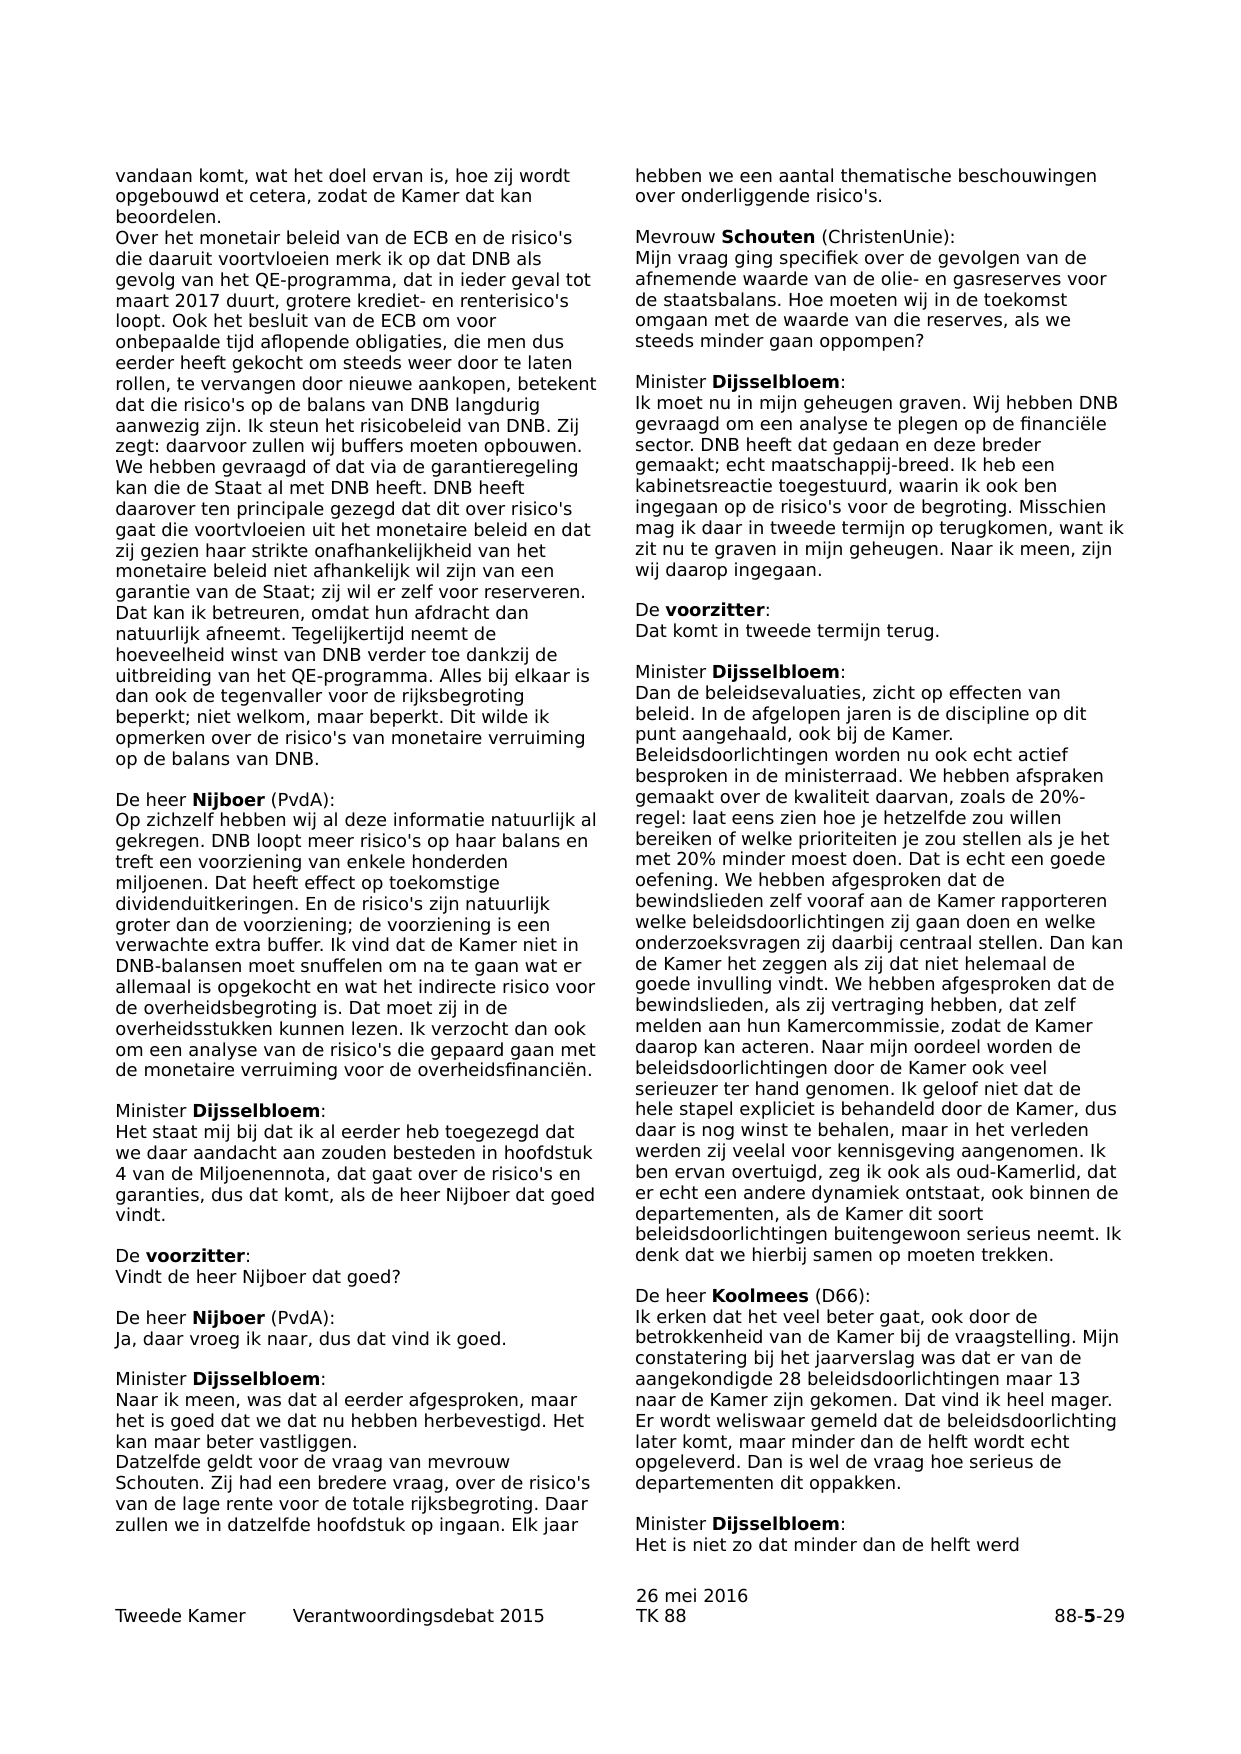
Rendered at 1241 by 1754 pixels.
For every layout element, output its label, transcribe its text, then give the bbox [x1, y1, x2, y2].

text vandaan komt, wat het doel ervan is, hoe zij wordt opgebouwd et cetera, zodat de Kamer dat kan beoordelen. [115, 165, 605, 228]
text Minister Dijsselbloem: [635, 372, 1125, 393]
text Mevrouw Schouten (ChristenUnie): [635, 227, 1125, 248]
text Het staat mij bij dat ik al eerder heb toegezegd dat we daar aandacht aan zouden besteden in hoofdstuk 4 van de Miljoenennota, dat gaat over de risico's en garanties, dus dat komt, als de heer Nijboer dat goed vindt. [115, 1122, 605, 1226]
text Op zichzelf hebben wij al deze informatie natuurlijk al gekregen. DNB loopt meer risico's op haar balans en treft een voorziening van enkele honderden miljoenen. Dat heeft effect op toekomstige dividenduitkeringen. En de risico's zijn natuurlijk groter dan de voorziening; de voorziening is een verwachte extra buffer. Ik vind dat de Kamer niet in DNB-balansen moet snuffelen om na te gaan wat er allemaal is opgekocht en wat het indirecte risico voor de overheidsbegroting is. Dat moet zij in de overheidsstukken kunnen lezen. Ik verzocht dan ook om een analyse van de risico's die gepaard gaan met de monetaire verruiming voor de overheidsfinanciën. [115, 810, 605, 1081]
text De voorzitter: [115, 1246, 605, 1267]
text Ik moet nu in mijn geheugen graven. Wij hebben DNB gevraagd om een analyse te plegen op de financiële sector. DNB heeft dat gedaan en deze breder gemaakt; echt maatschappij-breed. Ik heb een kabinetsreactie toegestuurd, waarin ik ook ben ingegaan op de risico's voor de begroting. Misschien mag ik daar in tweede termijn op terugkomen, want ik zit nu te graven in mijn geheugen. Naar ik meen, zijn wij daarop ingegaan. [635, 393, 1125, 580]
text Ik erken dat het veel beter gaat, ook door de betrokkenheid van de Kamer bij de vraagstelling. Mijn constatering bij het jaarverslag was dat er van de aangekondigde 28 beleidsdoorlichtingen maar 13 naar de Kamer zijn gekomen. Dat vind ik heel mager. Er wordt weliswaar gemeld dat de beleidsdoorlichting later komt, maar minder dan de helft wordt echt opgeleverd. Dan is wel de vraag hoe serieus de departementen dit oppakken. [635, 1306, 1125, 1494]
text De heer Nijboer (PvdA): [115, 789, 605, 810]
text Dat komt in tweede termijn terug. [635, 621, 1125, 642]
text Minister Dijsselbloem: [635, 1514, 1125, 1535]
text Dan de beleidsevaluaties, zicht op effecten van beleid. In de afgelopen jaren is de discipline op dit punt aangehaald, ook bij de Kamer. Beleidsdoorlichtingen worden nu ook echt actief besproken in de ministerraad. We hebben afspraken gemaakt over de kwaliteit daarvan, zoals de 20%-regel: laat eens zien hoe je hetzelfde zou willen bereiken of welke prioriteiten je zou stellen als je het met 20% minder moest doen. Dat is echt een goede oefening. We hebben afgesproken dat de bewindslieden zelf vooraf aan de Kamer rapporteren welke beleidsdoorlichtingen zij gaan doen en welke onderzoeksvragen zij daarbij centraal stellen. Dan kan de Kamer het zeggen als zij dat niet helemaal de goede invulling vindt. We hebben afgesproken dat de bewindslieden, als zij vertraging hebben, dat zelf melden aan hun Kamercommissie, zodat de Kamer daarop kan acteren. Naar mijn oordeel worden de beleidsdoorlichtingen door de Kamer ook veel serieuzer ter hand genomen. Ik geloof niet dat de hele stapel expliciet is behandeld door de Kamer, dus daar is nog winst te behalen, maar in het verleden werden zij veelal voor kennisgeving aangenomen. Ik ben ervan overtuigd, zeg ik ook als oud-Kamerlid, dat er echt een andere dynamiek ontstaat, ook binnen de departementen, als de Kamer dit soort beleidsdoorlichtingen buitengewoon serieus neemt. Ik denk dat we hierbij samen op moeten trekken. [635, 682, 1125, 1266]
text Over het monetair beleid van de ECB en de risico's die daaruit voortvloeien merk ik op dat DNB als gevolg van het QE-programma, dat in ieder geval tot maart 2017 duurt, grotere krediet- en renterisico's loopt. Ook het besluit van de ECB om voor onbepaalde tijd aflopende obligaties, die men dus eerder heeft gekocht om steeds weer door te laten rollen, te vervangen door nieuwe aankopen, betekent dat die risico's op de balans van DNB langdurig aanwezig zijn. Ik steun het risicobeleid van DNB. Zij zegt: daarvoor zullen wij buffers moeten opbouwen. We hebben gevraagd of dat via de garantieregeling kan die de Staat al met DNB heeft. DNB heeft daarover ten principale gezegd dat dit over risico's gaat die voortvloeien uit het monetaire beleid en dat zij gezien haar strikte onafhankelijkheid van het monetaire beleid niet afhankelijk wil zijn van een garantie van de Staat; zij wil er zelf voor reserveren. Dat kan ik betreuren, omdat hun afdracht dan natuurlijk afneemt. Tegelijkertijd neemt de hoeveelheid winst van DNB verder toe dankzij de uitbreiding van het QE-programma. Alles bij elkaar is dan ook de tegenvaller voor de rijksbegroting beperkt; niet welkom, maar beperkt. Dit wilde ik opmerken over de risico's van monetaire verruiming op de balans van DNB. [115, 228, 605, 769]
text hebben we een aantal thematische beschouwingen over onderliggende risico's. [635, 165, 1125, 207]
text Minister Dijsselbloem: [115, 1101, 605, 1122]
text Minister Dijsselbloem: [115, 1369, 605, 1390]
text Naar ik meen, was dat al eerder afgesproken, maar het is goed dat we dat nu hebben herbevestigd. Het kan maar beter vastliggen. [115, 1390, 605, 1452]
text Mijn vraag ging specifiek over de gevolgen van de afnemende waarde van de olie- en gasreserves voor de staatsbalans. Hoe moeten wij in de toekomst omgaan met de waarde van die reserves, als we steeds minder gaan oppompen? [635, 248, 1125, 352]
text De heer Koolmees (D66): [635, 1286, 1125, 1306]
text Ja, daar vroeg ik naar, dus dat vind ik goed. [115, 1328, 605, 1349]
text De voorzitter: [635, 600, 1125, 621]
text Het is niet zo dat minder dan de helft werd [635, 1535, 1125, 1556]
text Vindt de heer Nijboer dat goed? [115, 1267, 605, 1287]
text De heer Nijboer (PvdA): [115, 1307, 605, 1328]
text Minister Dijsselbloem: [635, 662, 1125, 682]
text Datzelfde geldt voor de vraag van mevrouw Schouten. Zij had een bredere vraag, over de risico's van de lage rente voor de totale rijksbegroting. Daar zullen we in datzelfde hoofdstuk op ingaan. Elk jaar [115, 1452, 605, 1536]
